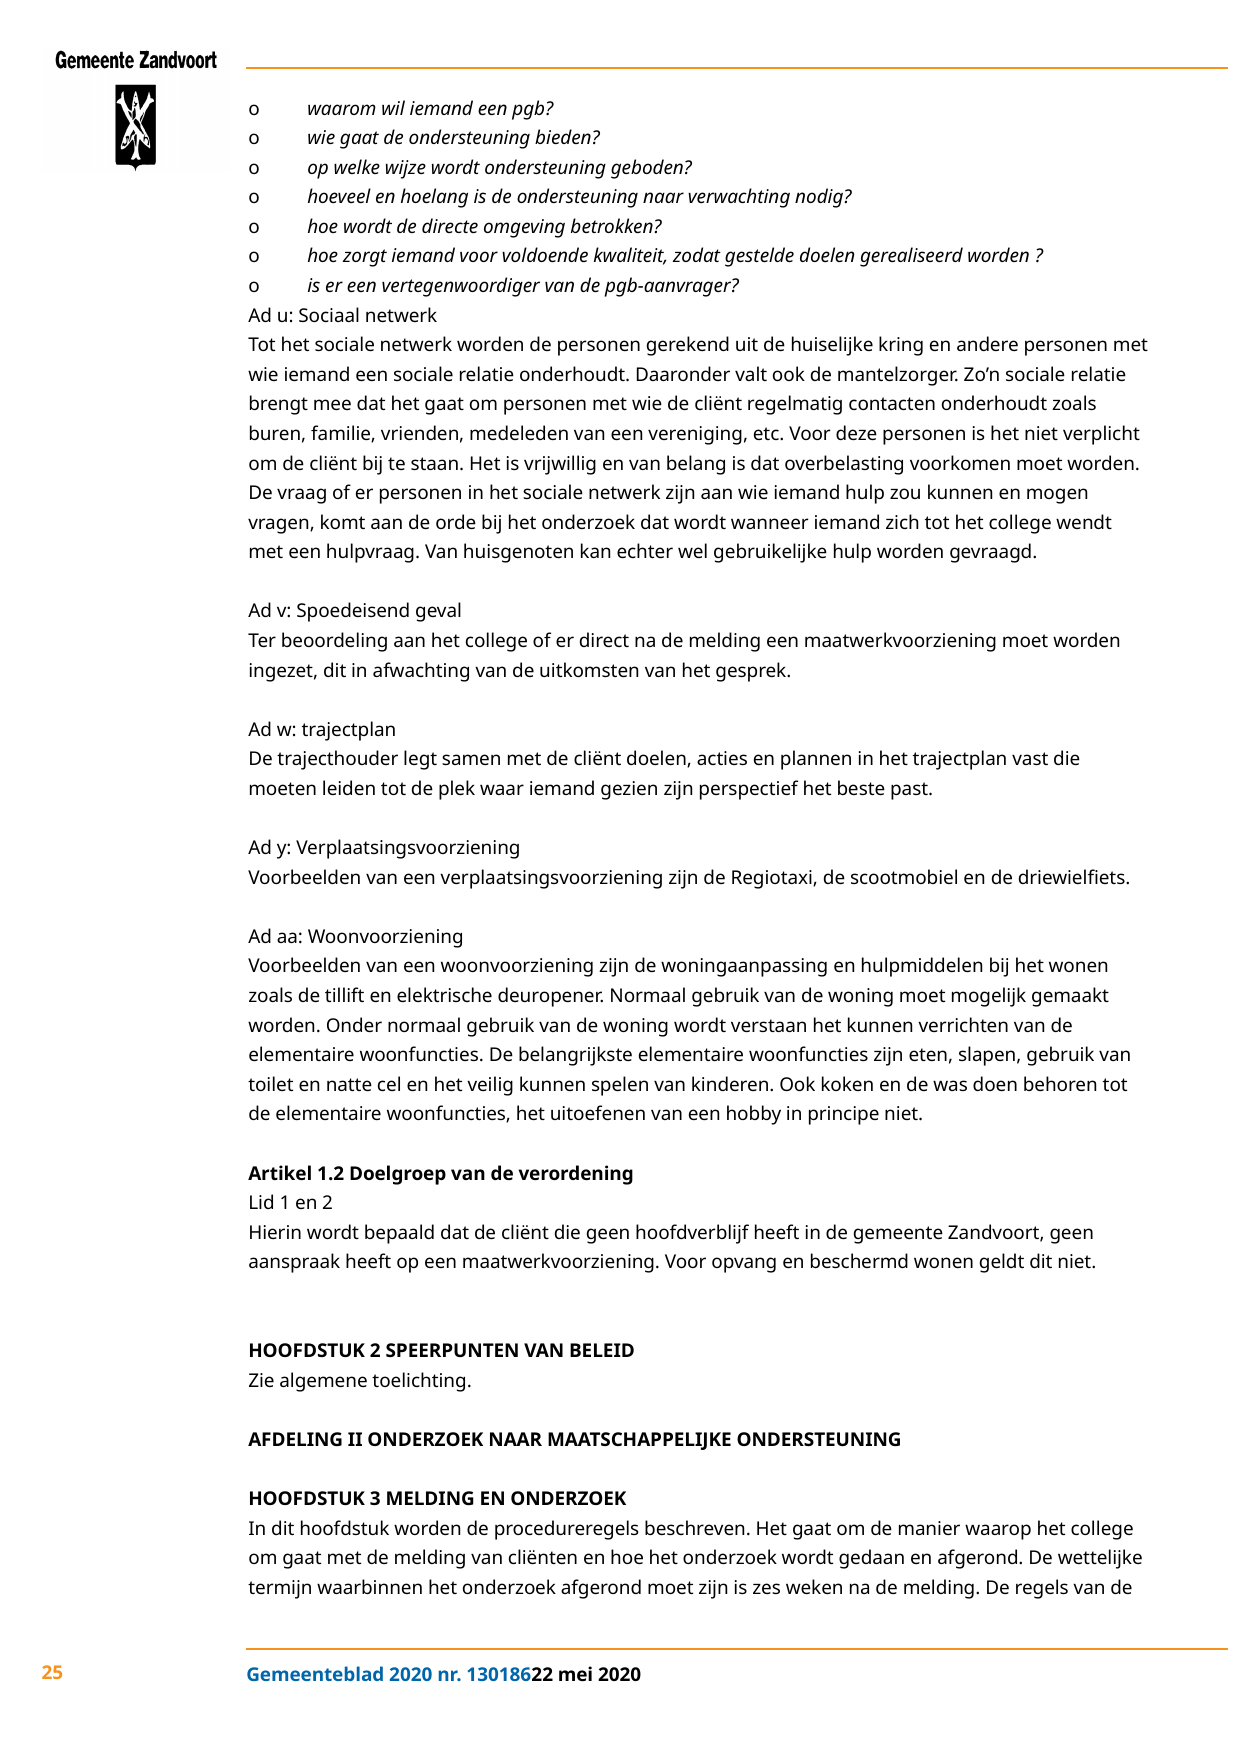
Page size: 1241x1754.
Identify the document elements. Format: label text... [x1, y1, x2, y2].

list wie gaat de ondersteuning bieden? [248, 124, 1152, 150]
list waarom wil iemand een pgb? [248, 95, 1152, 121]
text In dit hoofdstuk worden de procedureregels beschreven. Het gaat om de manier waarop het college om gaat met de melding van cliënten en hoe het onderzoek wordt gedaan en afgerond. De wettelijke termijn waarbinnen het onderzoek afgerond moet zijn is zes weken na de melding. De regels van de [248, 1515, 1152, 1600]
list is er een vertegenwoordiger van de pgb-aanvrager? [248, 272, 1152, 298]
text Tot het sociale netwerk worden de personen gerekend uit de huiselijke kring en andere personen met wie iemand een sociale relatie onderhoudt. Daaronder valt ook de mantelzorger. Zo’n sociale relatie brengt mee dat het gaat om personen met wie de cliënt regelmatig contacten onderhoudt zoals buren, familie, vrienden, medeleden van een vereniging, etc. Voor deze personen is het niet verplicht om de cliënt bij te staan. Het is vrijwillig en van belang is dat overbelasting voorkomen moet worden. De vraag of er personen in het sociale netwerk zijn aan wie iemand hulp zou kunnen en mogen vragen, komt aan de orde bij het onderzoek dat wordt wanneer iemand zich tot het college wendt met een hulpvraag. Van huisgenoten kan echter wel gebruikelijke hulp worden gevraagd. [248, 331, 1152, 564]
list hoeveel en hoelang is de ondersteuning naar verwachting nodig? [248, 183, 1152, 209]
text Zie algemene toelichting. [248, 1367, 1152, 1393]
list hoe zorgt iemand voor voldoende kwaliteit, zodat gestelde doelen gerealiseerd worden ? [248, 243, 1152, 268]
text HOOFDSTUK 3 MELDING EN ONDERZOEK [248, 1485, 1152, 1511]
text Voorbeelden van een woonvoorziening zijn de woningaanpassing en hulpmiddelen bij het wonen zoals de tillift en elektrische deuropener. Normaal gebruik van de woning moet mogelijk gemaakt worden. Onder normaal gebruik van de woning wordt verstaan het kunnen verrichten van de elementaire woonfuncties. De belangrijkste elementaire woonfuncties zijn eten, slapen, gebruik van toilet en natte cel en het veilig kunnen spelen van kinderen. Ook koken en de was doen behoren tot de elementaire woonfuncties, het uitoefenen van een hobby in principe niet. [248, 953, 1152, 1126]
list hoe wordt de directe omgeving betrokken? [248, 213, 1152, 239]
text Ad aa: Woonvoorziening [248, 923, 1152, 949]
text Lid 1 en 2 [248, 1189, 1152, 1215]
text Voorbeelden van een verplaatsingsvoorziening zijn de Regiotaxi, de scootmobiel en de driewielfiets. [248, 864, 1152, 890]
list op welke wijze wordt ondersteuning geboden? [248, 154, 1152, 180]
text Ter beoordeling aan het college of er direct na de melding een maatwerkvoorziening moet worden ingezet, dit in afwachting van de uitkomsten van het gesprek. [248, 627, 1152, 683]
text Hierin wordt bepaald dat de cliënt die geen hoofdverblijf heeft in de gemeente Zandvoort, geen aanspraak heeft op een maatwerkvoorziening. Voor opvang en beschermd wonen geldt dit niet. [248, 1219, 1152, 1274]
text Ad y: Verplaatsingsvoorziening [248, 834, 1152, 860]
text Artikel 1.2 Doelgroep van de verordening [248, 1160, 1152, 1186]
text HOOFDSTUK 2 SPEERPUNTEN VAN BELEID [248, 1337, 1152, 1363]
text Ad v: Spoedeisend geval [248, 598, 1152, 623]
text AFDELING II ONDERZOEK NAAR MAATSCHAPPELIJKE ONDERSTEUNING [248, 1426, 1152, 1452]
picture [41, 47, 231, 172]
text Ad u: Sociaal netwerk [248, 302, 1152, 328]
text De trajecthouder legt samen met de cliënt doelen, acties en plannen in het trajectplan vast die moeten leiden tot de plek waar iemand gezien zijn perspectief het beste past. [248, 746, 1152, 801]
text Ad w: trajectplan [248, 716, 1152, 742]
